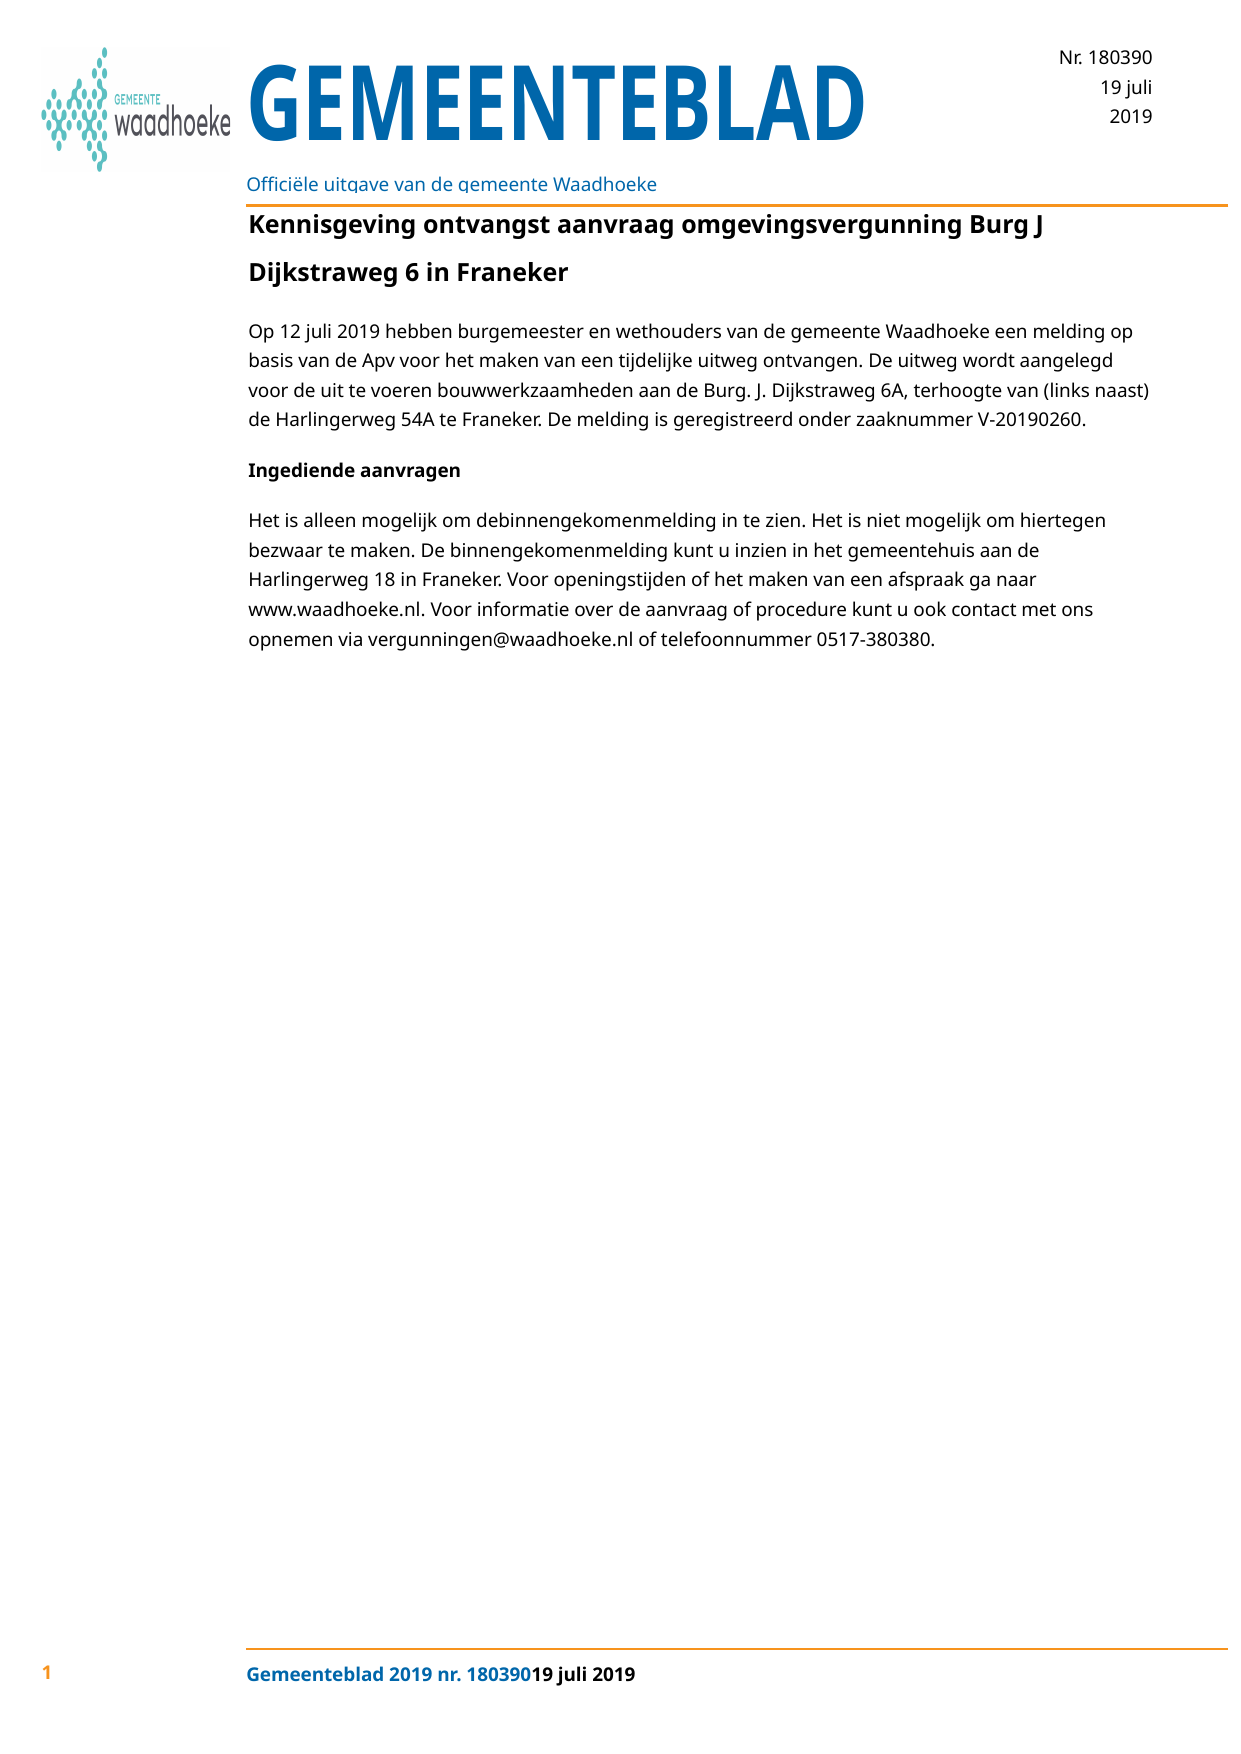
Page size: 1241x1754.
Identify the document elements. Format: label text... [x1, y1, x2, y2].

text Ingediende aanvragen [248, 457, 1152, 483]
text Het is alleen mogelijk om debinnengekomenmelding in te zien. Het is niet mogelijk om hiertegen bezwaar te maken. De binnengekomenmelding kunt u inzien in het gemeentehuis aan de Harlingerweg 18 in Franeker. Voor openingstijden of het maken van een afspraak ga naar www.waadhoeke.nl. Voor informatie over de aanvraag of procedure kunt u ook contact met ons opnemen via vergunningen@waadhoeke.nl of telefoonnummer 0517-380380. [248, 507, 1152, 652]
text Op 12 juli 2019 hebben burgemeester en wethouders van de gemeente Waadhoeke een melding op basis van de Apv voor het maken van een tijdelijke uitweg ontvangen. De uitweg wordt aangelegd voor de uit te voeren bouwwerkzaamheden aan de Burg. J. Dijkstraweg 6A, terhoogte van (links naast) de Harlingerweg 54A te Franeker. De melding is geregistreerd onder zaaknummer V-20190260. [248, 318, 1152, 432]
text Kennisgeving ontvangst aanvraag omgevingsvergunning Burg J Dijkstraweg 6 in Franeker [248, 207, 1152, 288]
picture [41, 47, 231, 172]
